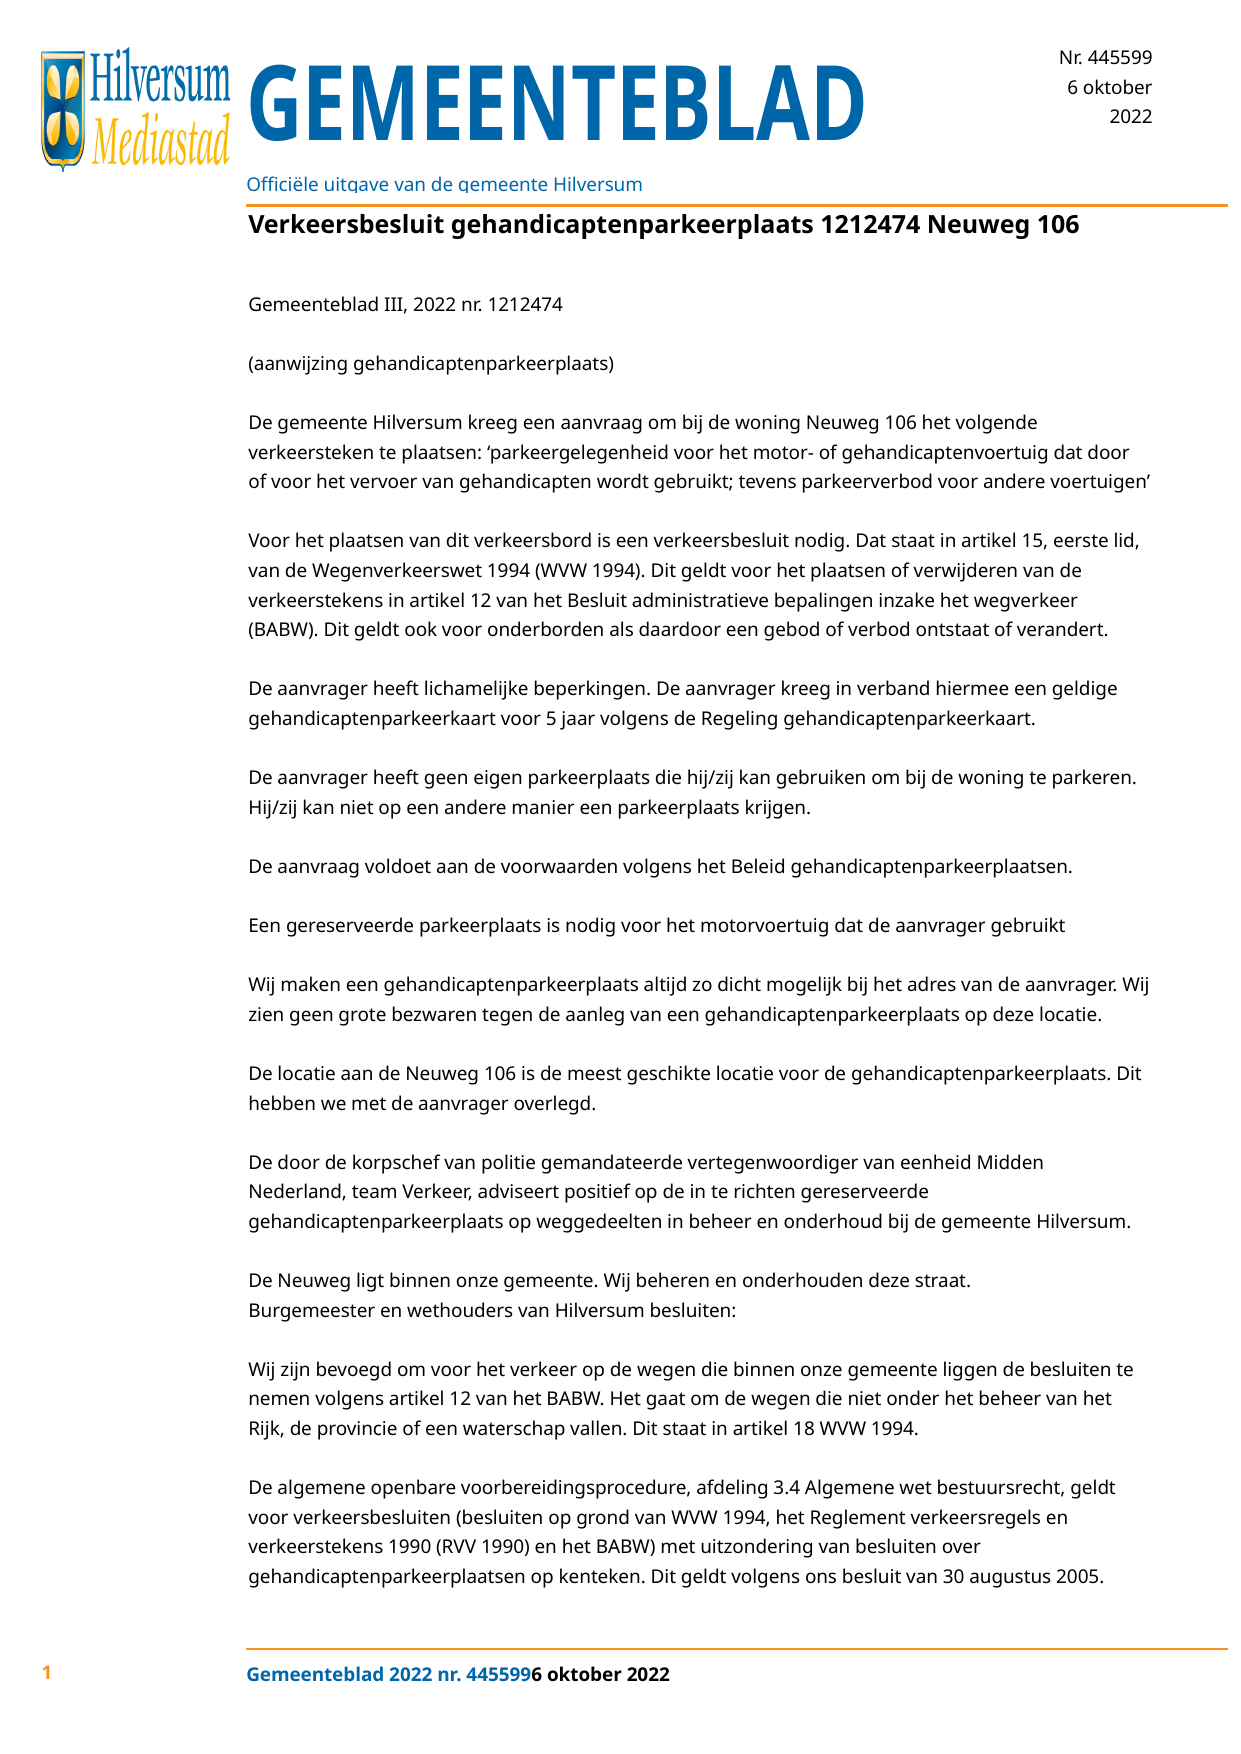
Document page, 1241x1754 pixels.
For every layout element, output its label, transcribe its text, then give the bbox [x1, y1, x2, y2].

text Wij maken een gehandicaptenparkeerplaats altijd zo dicht mogelijk bij het adres van de aanvrager. Wij zien geen grote bezwaren tegen de aanleg van een gehandicaptenparkeerplaats op deze locatie. [248, 971, 1152, 1027]
text Een gereserveerde parkeerplaats is nodig voor het motorvoertuig dat de aanvrager gebruikt [248, 912, 1152, 938]
text gehandicaptenparkeerplaats op weggedeelten in beheer en onderhoud bij de gemeente Hilversum. [248, 1208, 1152, 1234]
text De door de korpschef van politie gemandateerde vertegenwoordiger van eenheid Midden [248, 1149, 1152, 1175]
text De algemene openbare voorbereidingsprocedure, afdeling 3.4 Algemene wet bestuursrecht, geldt voor verkeersbesluiten (besluiten op grond van WVW 1994, het Reglement verkeersregels en verkeerstekens 1990 (RVV 1990) en het BABW) met uitzondering van besluiten over gehandicaptenparkeerplaatsen op kenteken. Dit geldt volgens ons besluit van 30 augustus 2005. [248, 1474, 1152, 1589]
text De gemeente Hilversum kreeg een aanvraag om bij de woning Neuweg 106 het volgende verkeersteken te plaatsen: ‘parkeergelegenheid voor het motor- of gehandicaptenvoertuig dat door of voor het vervoer van gehandicapten wordt gebruikt; tevens parkeerverbod voor andere voertuigen’ [248, 409, 1152, 494]
text Voor het plaatsen van dit verkeersbord is een verkeersbesluit nodig. Dat staat in artikel 15, eerste lid, van de Wegenverkeerswet 1994 (WVW 1994). Dit geldt voor het plaatsen of verwijderen van de verkeerstekens in artikel 12 van het Besluit administratieve bepalingen inzake het wegverkeer (BABW). Dit geldt ook voor onderborden als daardoor een gebod of verbod ontstaat of verandert. [248, 528, 1152, 642]
text Verkeersbesluit gehandicaptenparkeerplaats 1212474 Neuweg 106 [248, 207, 1152, 241]
text Burgemeester en wethouders van Hilversum besluiten: [248, 1297, 1152, 1323]
text De aanvrager heeft lichamelijke beperkingen. De aanvrager kreeg in verband hiermee een geldige gehandicaptenparkeerkaart voor 5 jaar volgens de Regeling gehandicaptenparkeerkaart. [248, 676, 1152, 731]
text Wij zijn bevoegd om voor het verkeer op de wegen die binnen onze gemeente liggen de besluiten te nemen volgens artikel 12 van het BABW. Het gaat om de wegen die niet onder het beheer van het Rijk, de provincie of een waterschap vallen. Dit staat in artikel 18 WVW 1994. [248, 1356, 1152, 1441]
text De Neuweg ligt binnen onze gemeente. Wij beheren en onderhouden deze straat. [248, 1267, 1152, 1293]
text Gemeenteblad III, 2022 nr. 1212474 [248, 291, 1152, 317]
text Nederland, team Verkeer, adviseert positief op de in te richten gereserveerde [248, 1178, 1152, 1204]
text De locatie aan de Neuweg 106 is de meest geschikte locatie voor de gehandicaptenparkeerplaats. Dit hebben we met de aanvrager overlegd. [248, 1060, 1152, 1116]
picture [41, 47, 231, 172]
text (aanwijzing gehandicaptenparkeerplaats) [248, 350, 1152, 376]
text De aanvraag voldoet aan de voorwaarden volgens het Beleid gehandicaptenparkeerplaatsen. [248, 853, 1152, 879]
text De aanvrager heeft geen eigen parkeerplaats die hij/zij kan gebruiken om bij de woning te parkeren. Hij/zij kan niet op een andere manier een parkeerplaats krijgen. [248, 764, 1152, 820]
